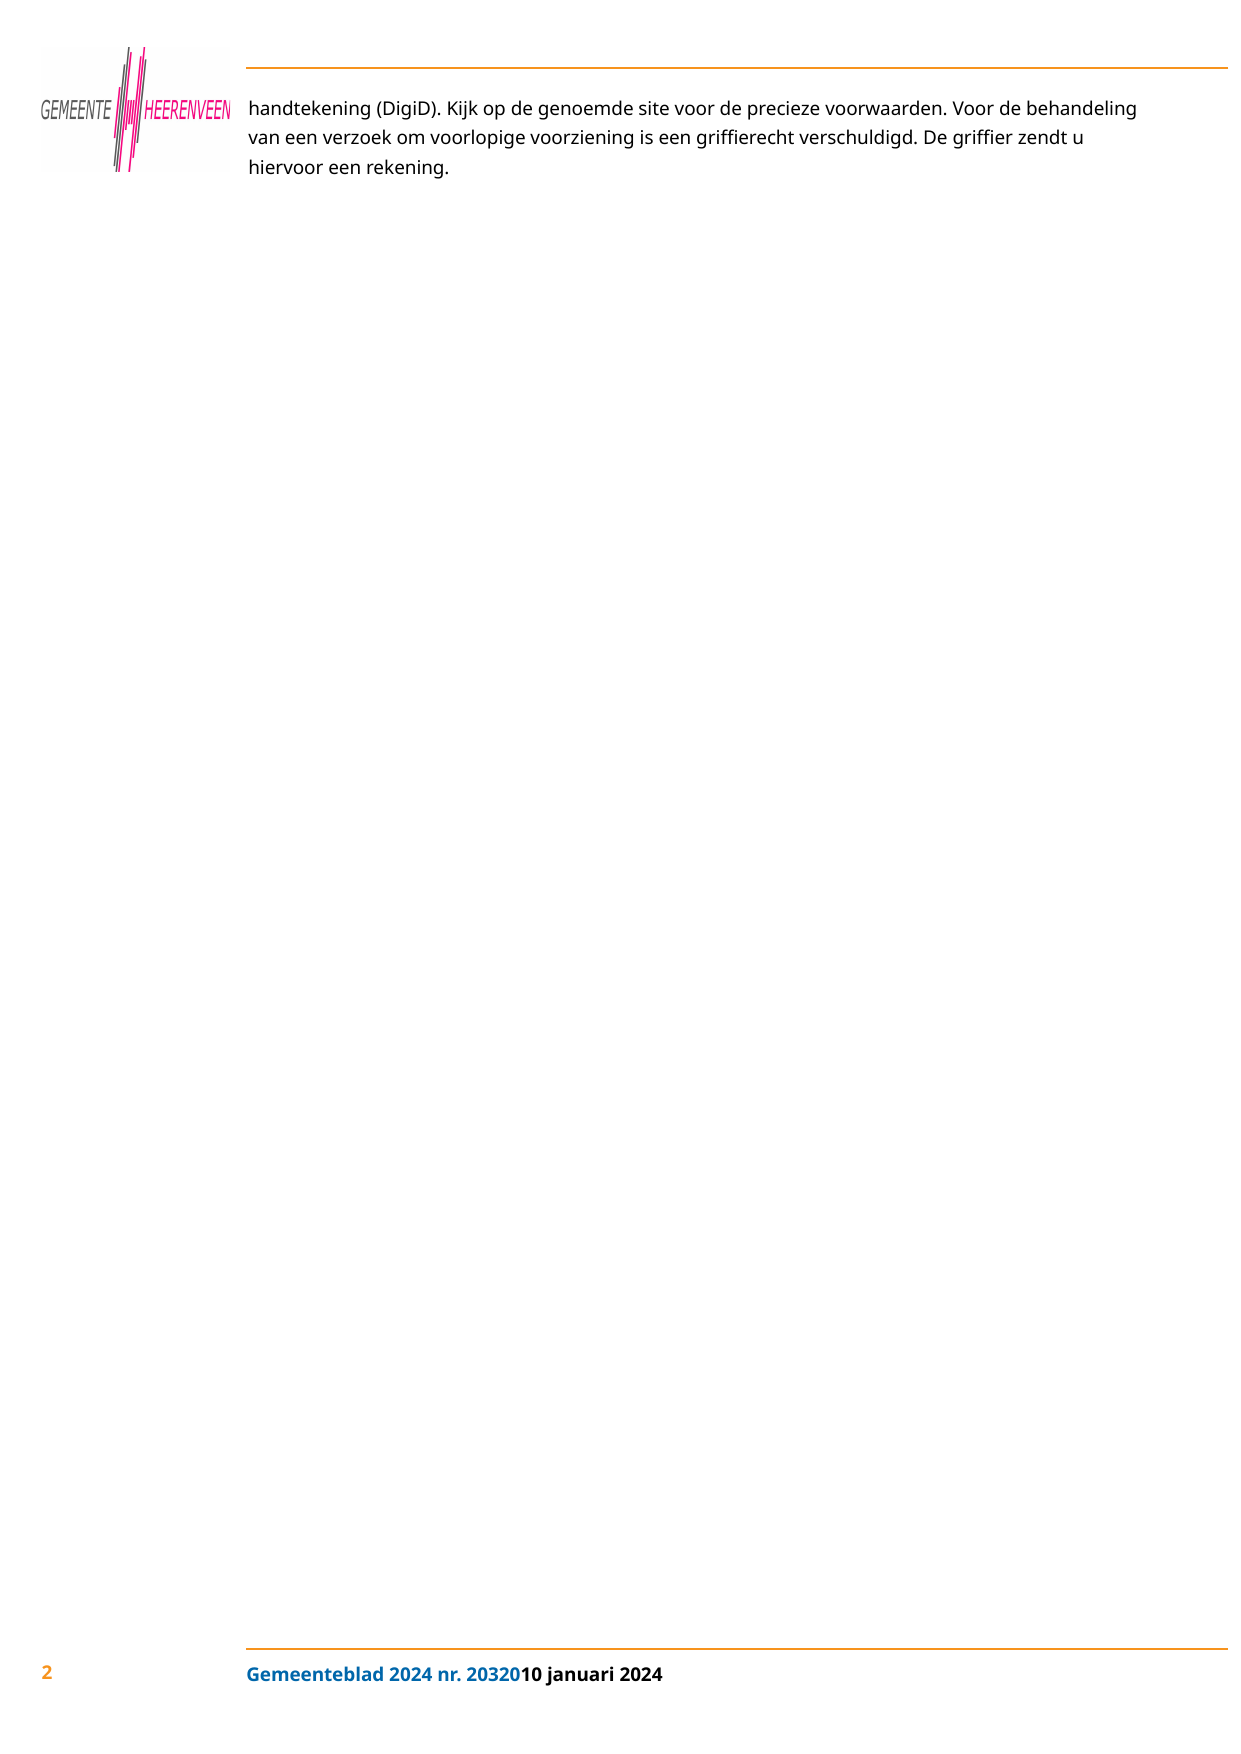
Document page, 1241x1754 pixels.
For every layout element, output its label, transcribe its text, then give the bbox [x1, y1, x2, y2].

picture [41, 47, 231, 172]
text handtekening (DigiD). Kijk op de genoemde site voor de precieze voorwaarden. Voor de behandeling van een verzoek om voorlopige voorziening is een griffierecht verschuldigd. De griffier zendt u hiervoor een rekening. [248, 95, 1152, 180]
